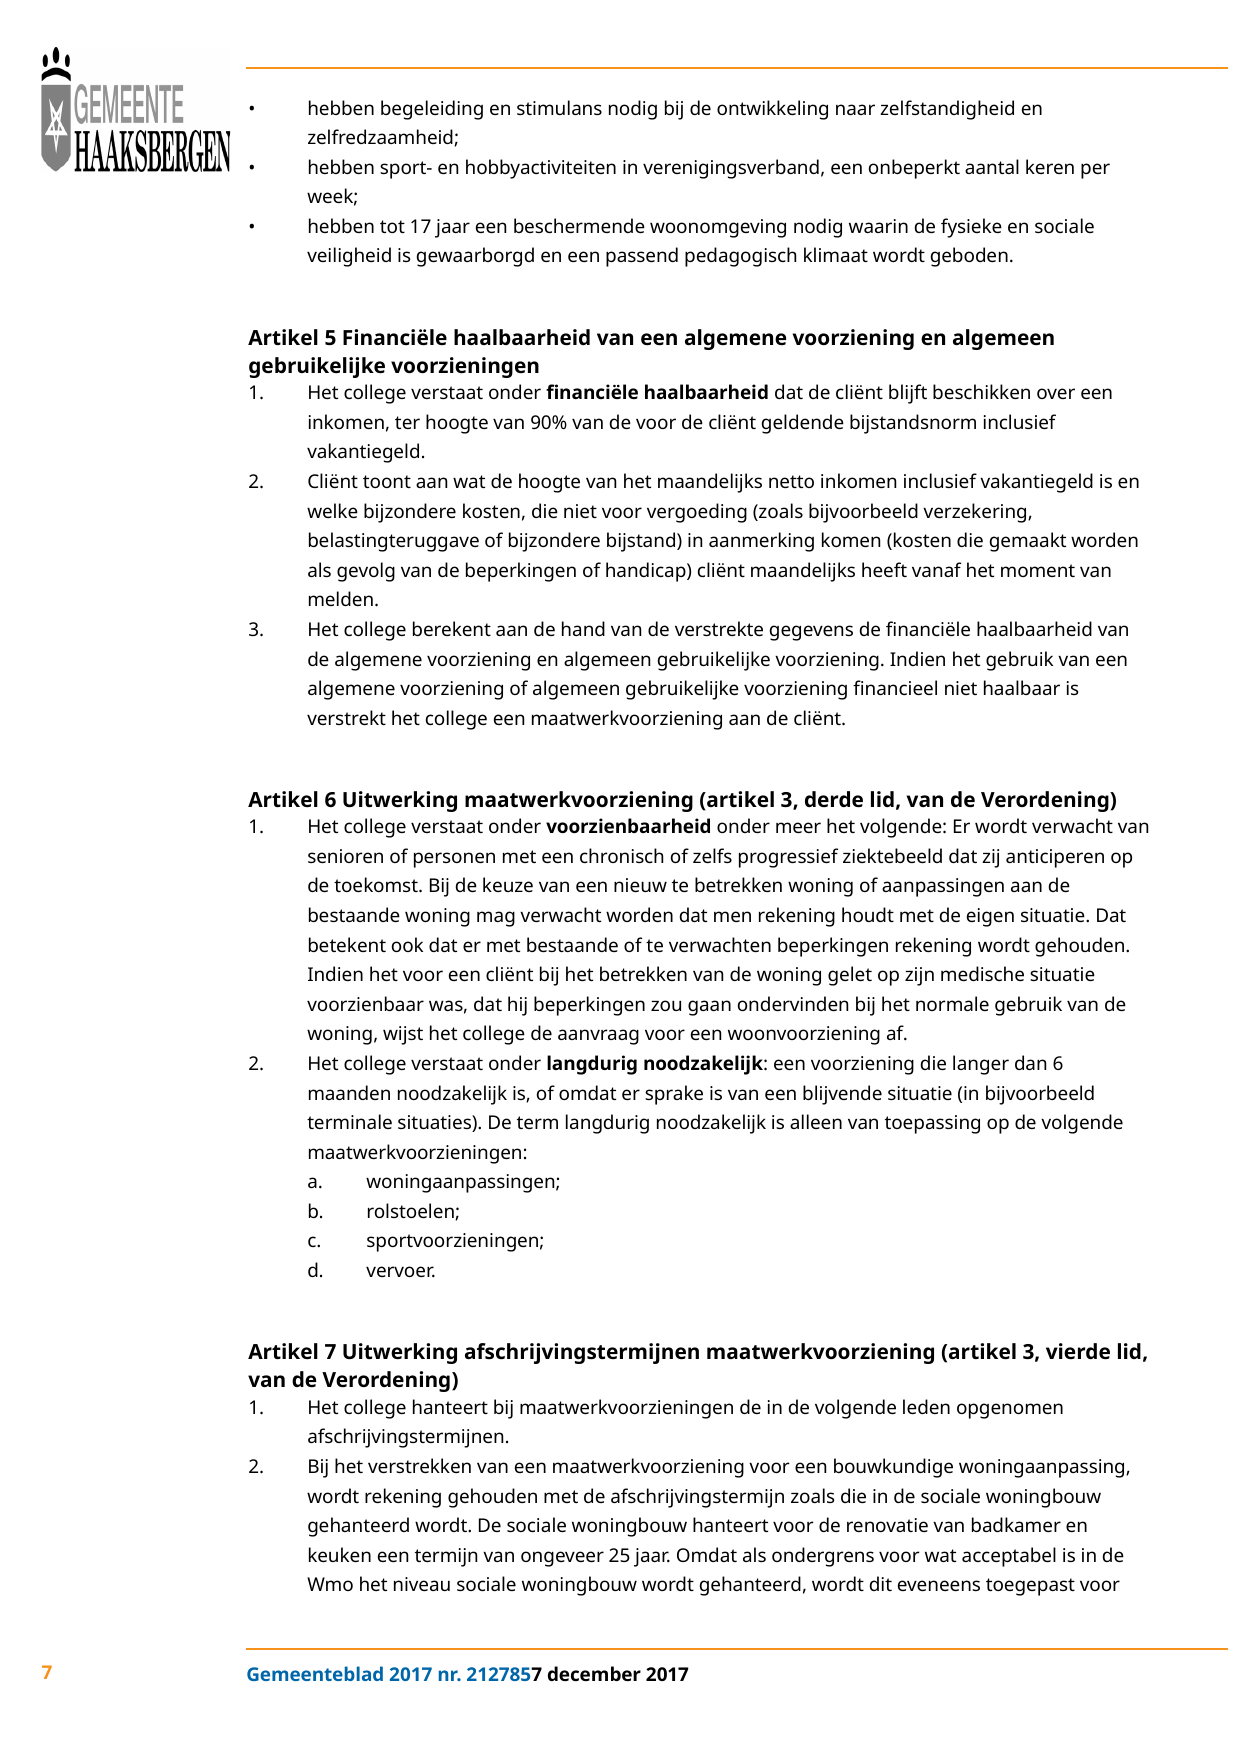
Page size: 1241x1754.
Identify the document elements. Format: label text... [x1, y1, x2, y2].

text Artikel 5 Financiële haalbaarheid van een algemene voorziening en algemeen gebruikelijke voorzieningen [248, 323, 1152, 379]
list Bij het verstrekken van een maatwerkvoorziening voor een bouwkundige woningaanpassing, wordt rekening gehouden met de afschrijvingstermijn zoals die in de sociale woningbouw gehanteerd wordt. De sociale woningbouw hanteert voor de renovatie van badkamer en keuken een termijn van ongeveer 25 jaar. Omdat als ondergrens voor wat acceptabel is in de Wmo het niveau sociale woningbouw wordt gehanteerd, wordt dit eveneens toegepast voor [248, 1453, 1152, 1597]
list rolstoelen; [307, 1198, 1152, 1224]
list Het college hanteert bij maatwerkvoorzieningen de in de volgende leden opgenomen afschrijvingstermijnen. [248, 1394, 1152, 1449]
list hebben sport- en hobbyactiviteiten in verenigingsverband, een onbeperkt aantal keren per week; [248, 154, 1152, 209]
list Het college verstaat onder langdurig noodzakelijk: een voorziening die langer dan 6 maanden noodzakelijk is, of omdat er sprake is van een blijvende situatie (in bijvoorbeeld terminale situaties). De term langdurig noodzakelijk is alleen van toepassing op de volgende maatwerkvoorzieningen: [248, 1050, 1152, 1164]
list sportvoorzieningen; [307, 1228, 1152, 1253]
text Artikel 6 Uitwerking maatwerkvoorziening (artikel 3, derde lid, van de Verordening) [248, 785, 1152, 813]
list vervoer. [307, 1257, 1152, 1283]
list Het college verstaat onder voorzienbaarheid onder meer het volgende: Er wordt verwacht van senioren of personen met een chronisch of zelfs progressief ziektebeeld dat zij anticiperen op de toekomst. Bij de keuze van een nieuw te betrekken woning of aanpassingen aan de bestaande woning mag verwacht worden dat men rekening houdt met de eigen situatie. Dat betekent ook dat er met bestaande of te verwachten beperkingen rekening wordt gehouden. Indien het voor een cliënt bij het betrekken van de woning gelet op zijn medische situatie voorzienbaar was, dat hij beperkingen zou gaan ondervinden bij het normale gebruik van de woning, wijst het college de aanvraag voor een woonvoorziening af. [248, 813, 1152, 1046]
list Het college verstaat onder financiële haalbaarheid dat de cliënt blijft beschikken over een inkomen, ter hoogte van 90% van de voor de cliënt geldende bijstandsnorm inclusief vakantiegeld. [248, 379, 1152, 464]
list hebben tot 17 jaar een beschermende woonomgeving nodig waarin de fysieke en sociale veiligheid is gewaarborgd en een passend pedagogisch klimaat wordt geboden. [248, 213, 1152, 268]
text Artikel 7 Uitwerking afschrijvingstermijnen maatwerkvoorziening (artikel 3, vierde lid, van de Verordening) [248, 1337, 1152, 1394]
list woningaanpassingen; [307, 1168, 1152, 1194]
list Het college berekent aan de hand van de verstrekte gegevens de financiële haalbaarheid van de algemene voorziening en algemeen gebruikelijke voorziening. Indien het gebruik van een algemene voorziening of algemeen gebruikelijke voorziening financieel niet haalbaar is verstrekt het college een maatwerkvoorziening aan de cliënt. [248, 616, 1152, 731]
picture [41, 47, 231, 172]
list Cliënt toont aan wat de hoogte van het maandelijks netto inkomen inclusief vakantiegeld is en welke bijzondere kosten, die niet voor vergoeding (zoals bijvoorbeeld verzekering, belastingteruggave of bijzondere bijstand) in aanmerking komen (kosten die gemaakt worden als gevolg van de beperkingen of handicap) cliënt maandelijks heeft vanaf het moment van melden. [248, 468, 1152, 612]
list hebben begeleiding en stimulans nodig bij de ontwikkeling naar zelfstandigheid en zelfredzaamheid; [248, 95, 1152, 150]
